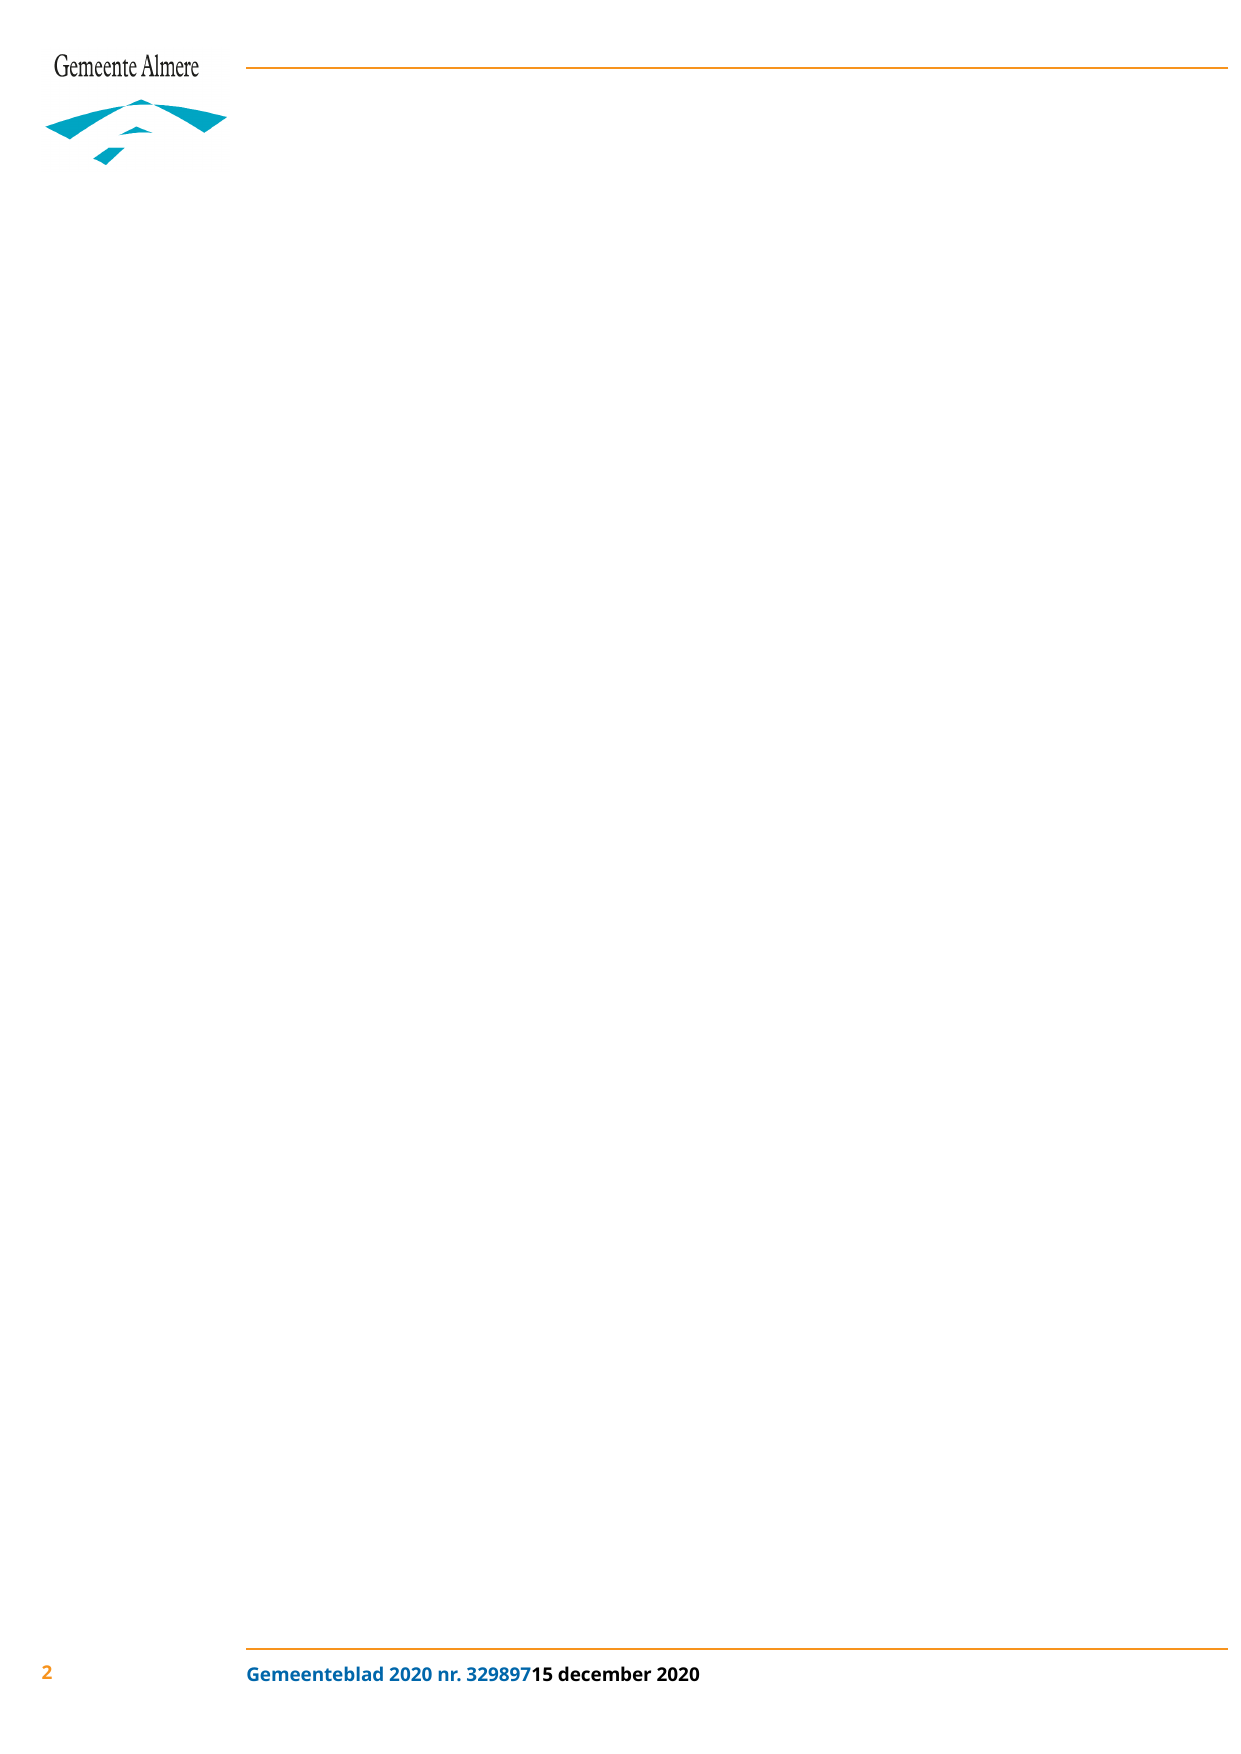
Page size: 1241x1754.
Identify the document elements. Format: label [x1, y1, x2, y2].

picture [41, 47, 231, 172]
